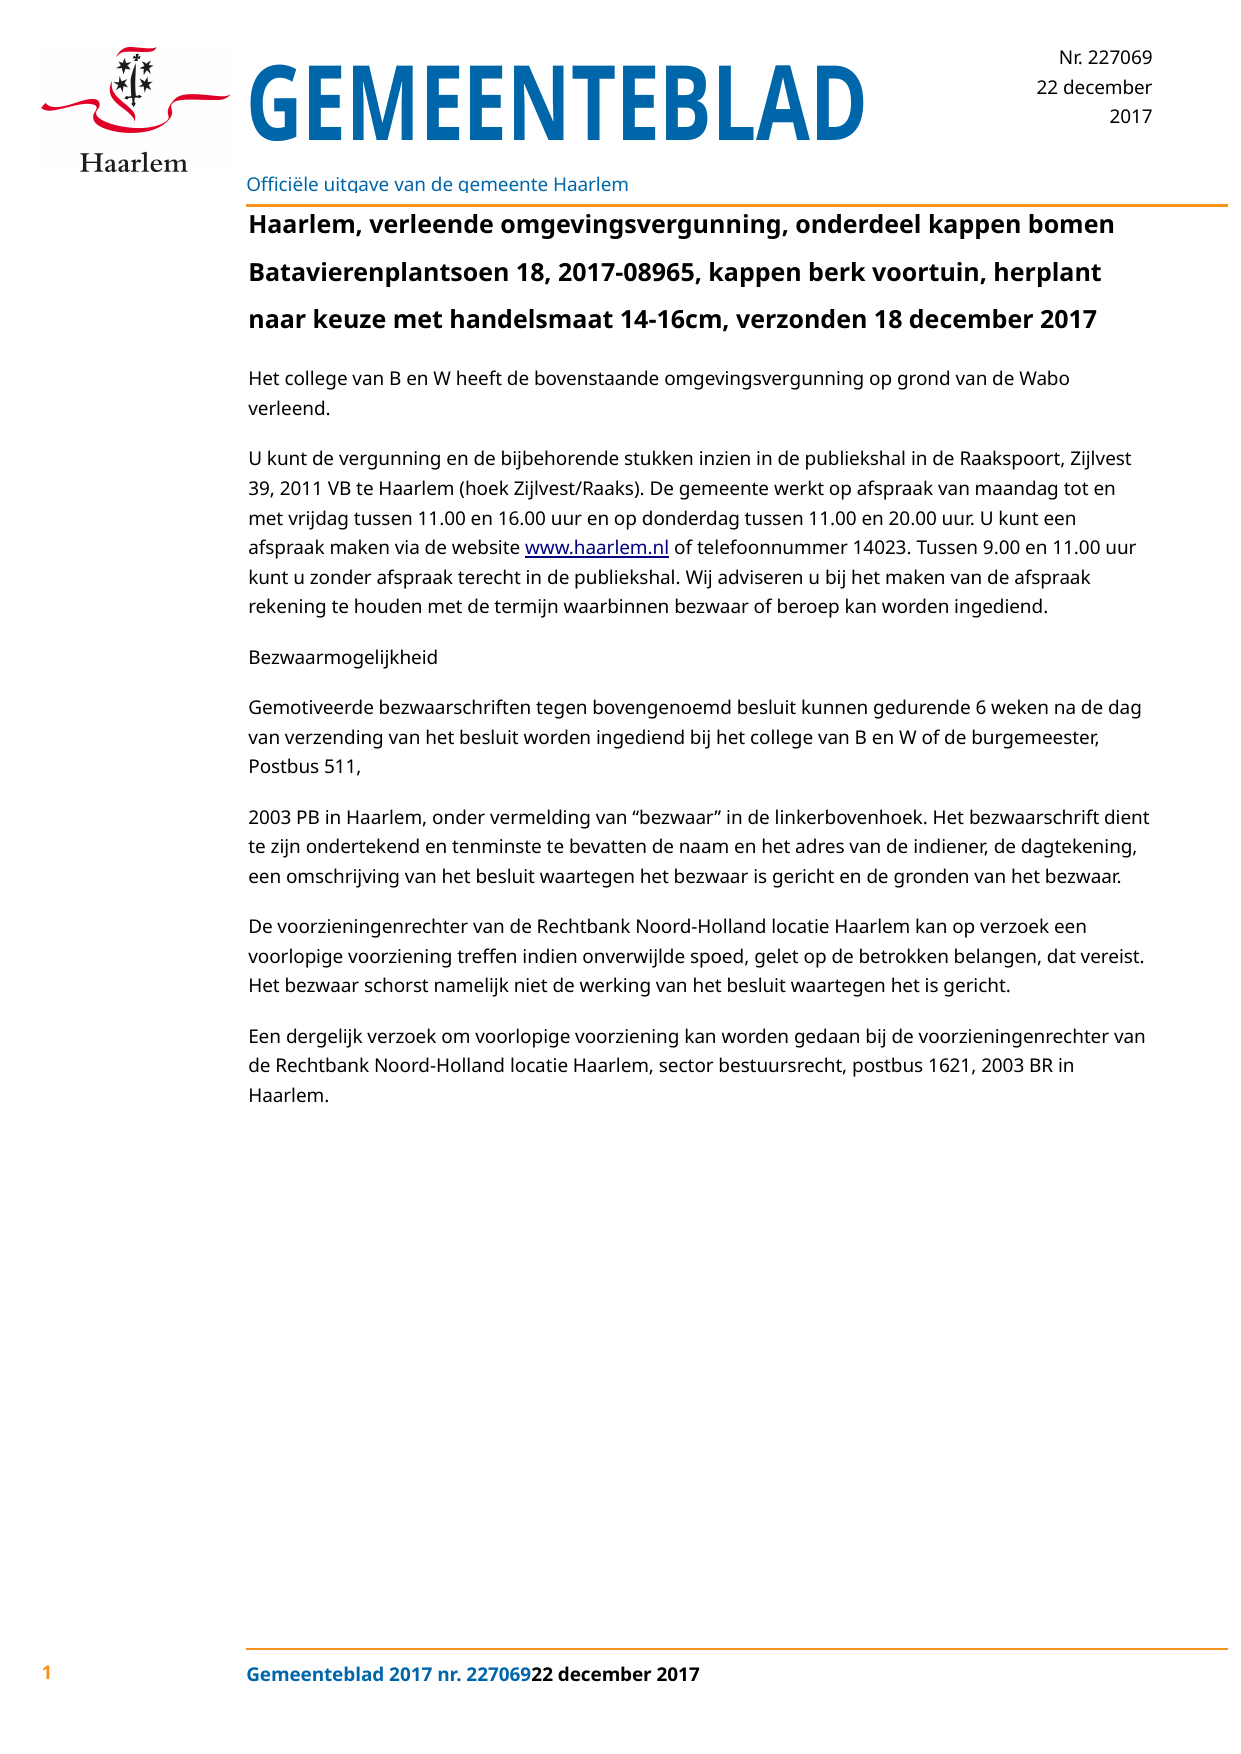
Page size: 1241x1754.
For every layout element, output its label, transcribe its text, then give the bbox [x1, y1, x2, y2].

text Bezwaarmogelijkheid [248, 644, 1152, 669]
text Gemotiveerde bezwaarschriften tegen bovengenoemd besluit kunnen gedurende 6 weken na de dag van verzending van het besluit worden ingediend bij het college van B en W of de burgemeester, Postbus 511, [248, 694, 1152, 779]
text 2003 PB in Haarlem, onder vermelding van “bezwaar” in de linkerbovenhoek. Het bezwaarschrift dient te zijn ondertekend en tenminste te bevatten de naam en het adres van de indiener, de dagtekening, een omschrijving van het besluit waartegen het bezwaar is gericht en de gronden van het bezwaar. [248, 804, 1152, 889]
picture [41, 47, 231, 172]
text Het college van B en W heeft de bovenstaande omgevingsvergunning op grond van de Wabo verleend. [248, 366, 1152, 421]
text Een dergelijk verzoek om voorlopige voorziening kan worden gedaan bij de voorzieningenrechter van de Rechtbank Noord-Holland locatie Haarlem, sector bestuursrecht, postbus 1621, 2003 BR in Haarlem. [248, 1023, 1152, 1108]
text Haarlem, verleende omgevingsvergunning, onderdeel kappen bomen Batavierenplantsoen 18, 2017-08965, kappen berk voortuin, herplant naar keuze met handelsmaat 14-16cm, verzonden 18 december 2017 [248, 207, 1152, 336]
text U kunt de vergunning en de bijbehorende stukken inzien in de publiekshal in de Raakspoort, Zijlvest 39, 2011 VB te Haarlem (hoek Zijlvest/Raaks). De gemeente werkt op afspraak van maandag tot en met vrijdag tussen 11.00 en 16.00 uur en op donderdag tussen 11.00 en 20.00 uur. U kunt een afspraak maken via de website www.haarlem.nl of telefoonnummer 14023. Tussen 9.00 en 11.00 uur kunt u zonder afspraak terecht in de publiekshal. Wij adviseren u bij het maken van de afspraak rekening te houden met de termijn waarbinnen bezwaar of beroep kan worden ingediend. [248, 446, 1152, 619]
text De voorzieningenrechter van de Rechtbank Noord-Holland locatie Haarlem kan op verzoek een voorlopige voorziening treffen indien onverwijlde spoed, gelet op de betrokken belangen, dat vereist. Het bezwaar schorst namelijk niet de werking van het besluit waartegen het is gericht. [248, 913, 1152, 998]
